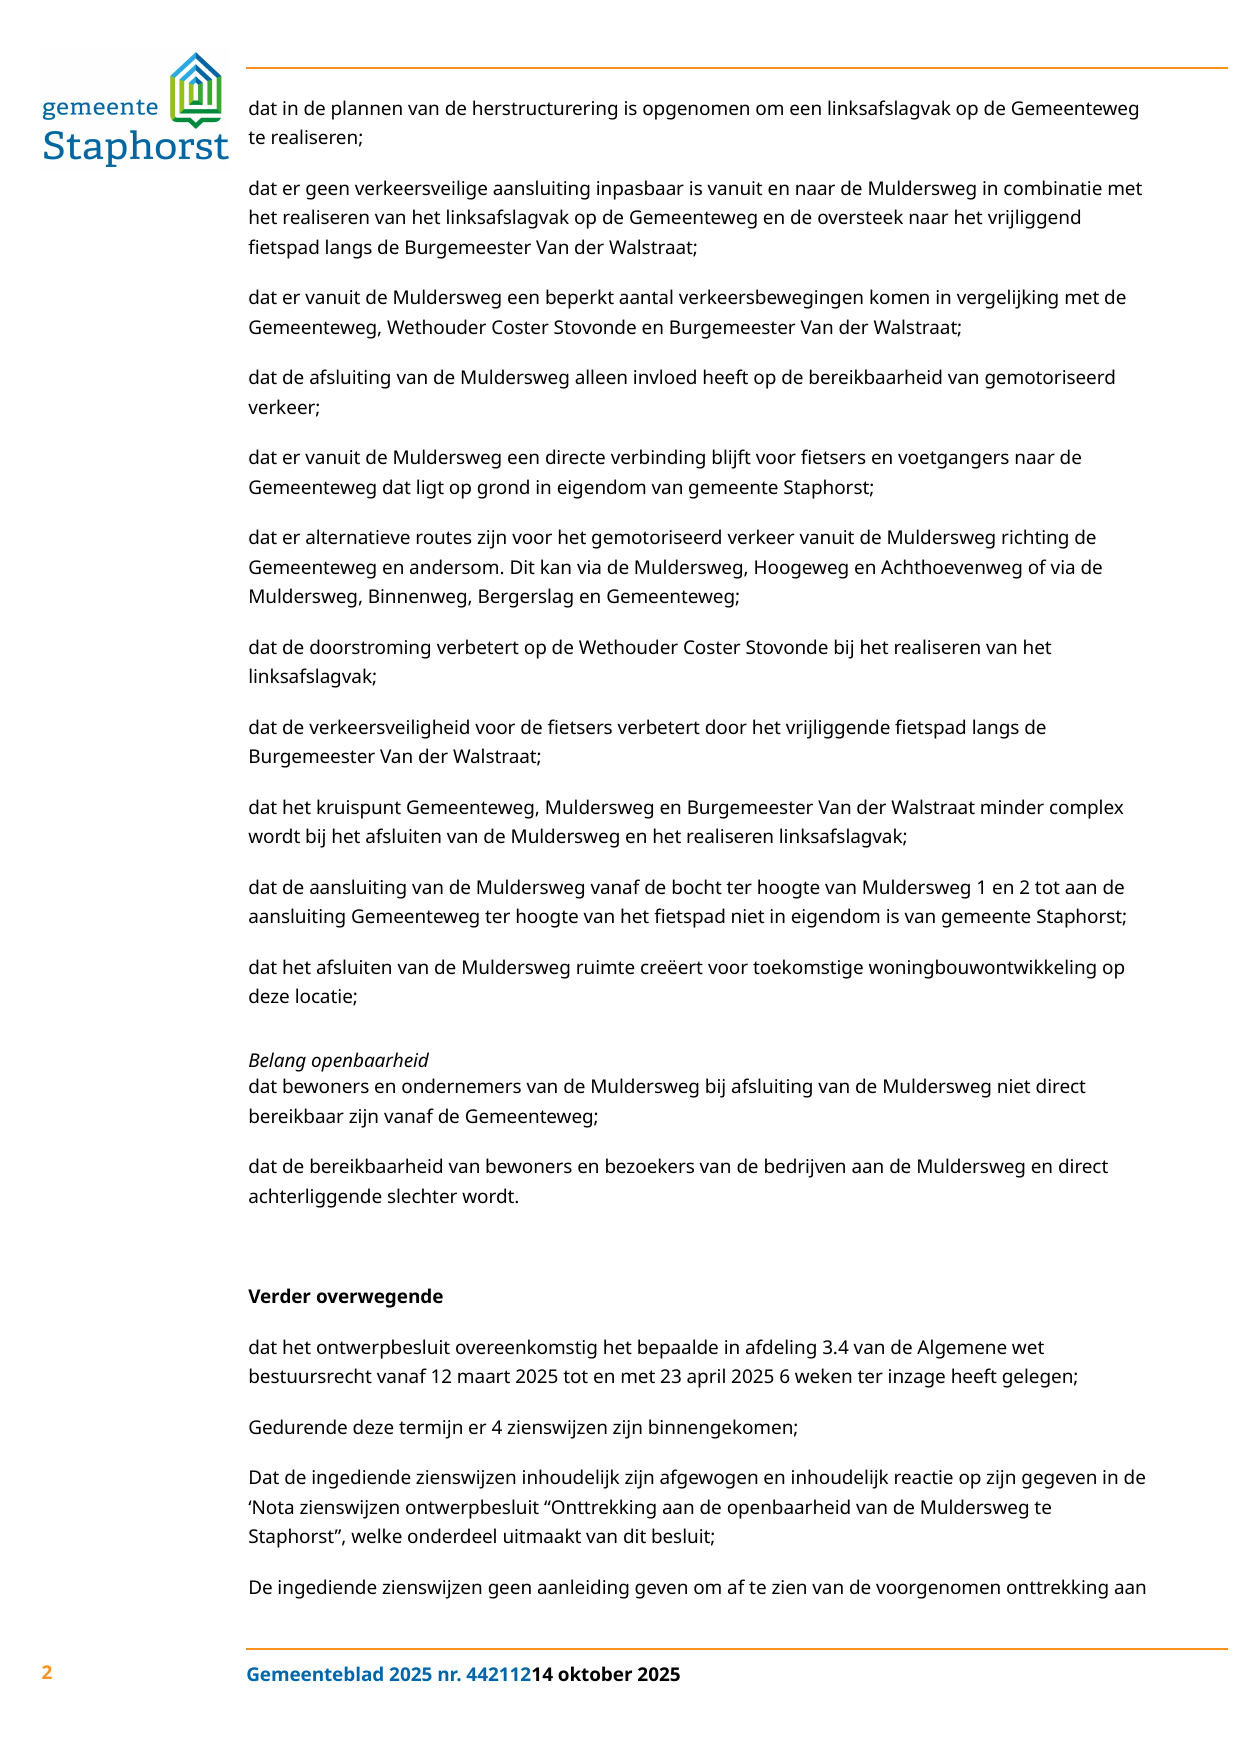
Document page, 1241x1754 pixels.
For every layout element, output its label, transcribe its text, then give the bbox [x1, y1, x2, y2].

text dat er alternatieve routes zijn voor het gemotoriseerd verkeer vanuit de Muldersweg richting de Gemeenteweg en andersom. Dit kan via de Muldersweg, Hoogeweg en Achthoevenweg of via de Muldersweg, Binnenweg, Bergerslag en Gemeenteweg; [248, 524, 1152, 609]
text dat de verkeersveiligheid voor de fietsers verbetert door het vrijliggende fietspad langs de Burgemeester Van der Walstraat; [248, 714, 1152, 769]
text dat de doorstroming verbetert op de Wethouder Coster Stovonde bij het realiseren van het linksafslagvak; [248, 634, 1152, 689]
text dat de afsluiting van de Muldersweg alleen invloed heeft op de bereikbaarheid van gemotoriseerd verkeer; [248, 364, 1152, 420]
text Verder overwegende [248, 1284, 1152, 1309]
text Gedurende deze termijn er 4 zienswijzen zijn binnengekomen; [248, 1414, 1152, 1440]
text dat in de plannen van de herstructurering is opgenomen om een linksafslagvak op de Gemeenteweg te realiseren; [248, 95, 1152, 150]
text dat de bereikbaarheid van bewoners en bezoekers van de bedrijven aan de Muldersweg en direct achterliggende slechter wordt. [248, 1153, 1152, 1208]
picture [41, 47, 231, 172]
text dat bewoners en ondernemers van de Muldersweg bij afsluiting van de Muldersweg niet direct bereikbaar zijn vanaf de Gemeenteweg; [248, 1073, 1152, 1128]
text dat het afsluiten van de Muldersweg ruimte creëert voor toekomstige woningbouwontwikkeling op deze locatie; [248, 954, 1152, 1009]
text dat er vanuit de Muldersweg een directe verbinding blijft voor fietsers en voetgangers naar de Gemeenteweg dat ligt op grond in eigendom van gemeente Staphorst; [248, 444, 1152, 500]
text Dat de ingediende zienswijzen inhoudelijk zijn afgewogen en inhoudelijk reactie op zijn gegeven in de ‘Nota zienswijzen ontwerpbesluit “Onttrekking aan de openbaarheid van de Muldersweg te Staphorst”, welke onderdeel uitmaakt van dit besluit; [248, 1464, 1152, 1549]
text Belang openbaarheid [248, 1047, 1152, 1073]
text dat er geen verkeersveilige aansluiting inpasbaar is vanuit en naar de Muldersweg in combinatie met het realiseren van het linksafslagvak op de Gemeenteweg en de oversteek naar het vrijliggend fietspad langs de Burgemeester Van der Walstraat; [248, 175, 1152, 260]
text dat de aansluiting van de Muldersweg vanaf de bocht ter hoogte van Muldersweg 1 en 2 tot aan de aansluiting Gemeenteweg ter hoogte van het fietspad niet in eigendom is van gemeente Staphorst; [248, 874, 1152, 929]
text De ingediende zienswijzen geen aanleiding geven om af te zien van de voorgenomen onttrekking aan [248, 1574, 1152, 1600]
text dat het ontwerpbesluit overeenkomstig het bepaalde in afdeling 3.4 van de Algemene wet bestuursrecht vanaf 12 maart 2025 tot en met 23 april 2025 6 weken ter inzage heeft gelegen; [248, 1334, 1152, 1389]
text dat het kruispunt Gemeenteweg, Muldersweg en Burgemeester Van der Walstraat minder complex wordt bij het afsluiten van de Muldersweg en het realiseren linksafslagvak; [248, 794, 1152, 849]
text dat er vanuit de Muldersweg een beperkt aantal verkeersbewegingen komen in vergelijking met de Gemeenteweg, Wethouder Coster Stovonde en Burgemeester Van der Walstraat; [248, 284, 1152, 340]
